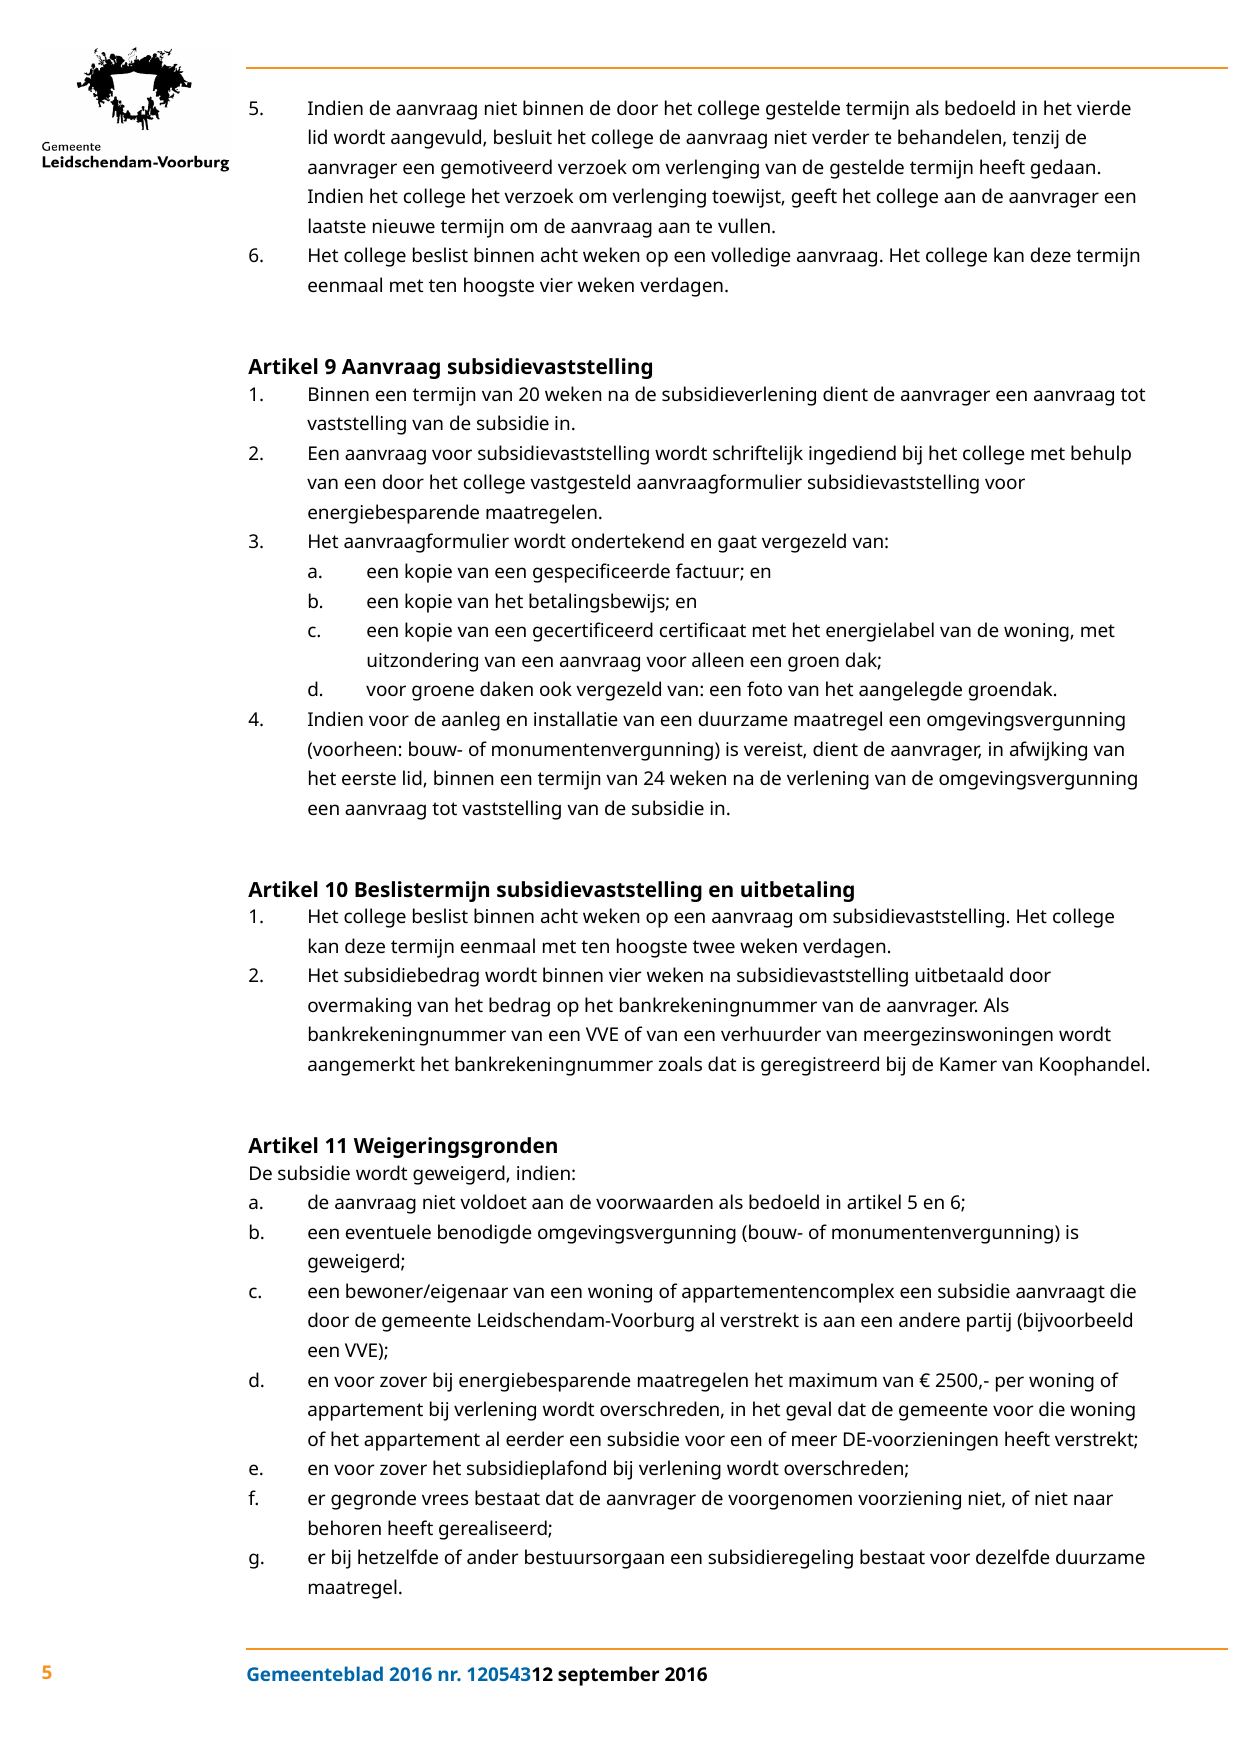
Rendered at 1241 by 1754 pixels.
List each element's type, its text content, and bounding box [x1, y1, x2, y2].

list een kopie van het betalingsbewijs; en [307, 588, 1152, 613]
text Artikel 9 Aanvraag subsidievaststelling [248, 352, 1152, 381]
list Indien de aanvraag niet binnen de door het college gestelde termijn als bedoeld in het vierde lid wordt aangevuld, besluit het college de aanvraag niet verder te behandelen, tenzij de aanvrager een gemotiveerd verzoek om verlenging van de gestelde termijn heeft gedaan. Indien het college het verzoek om verlenging toewijst, geeft het college aan de aanvrager een laatste nieuwe termijn om de aanvraag aan te vullen. [248, 95, 1152, 239]
list Het college beslist binnen acht weken op een aanvraag om subsidievaststelling. Het college kan deze termijn eenmaal met ten hoogste twee weken verdagen. [248, 903, 1152, 959]
list de aanvraag niet voldoet aan de voorwaarden als bedoeld in artikel 5 en 6; [248, 1189, 1152, 1215]
text De subsidie wordt geweigerd, indien: [248, 1160, 1152, 1185]
list een kopie van een gespecificeerde factuur; en [307, 558, 1152, 584]
list Een aanvraag voor subsidievaststelling wordt schriftelijk ingediend bij het college met behulp van een door het college vastgesteld aanvraagformulier subsidievaststelling voor energiebesparende maatregelen. [248, 440, 1152, 525]
list een bewoner/eigenaar van een woning of appartementencomplex een subsidie aanvraagt die door de gemeente Leidschendam-Voorburg al verstrekt is aan een andere partij (bijvoorbeeld een VVE); [248, 1278, 1152, 1363]
list er gegronde vrees bestaat dat de aanvrager de voorgenomen voorziening niet, of niet naar behoren heeft gerealiseerd; [248, 1485, 1152, 1540]
list een eventuele benodigde omgevingsvergunning (bouw- of monumentenvergunning) is geweigerd; [248, 1219, 1152, 1274]
list een kopie van een gecertificeerd certificaat met het energielabel van de woning, met uitzondering van een aanvraag voor alleen een groen dak; [307, 617, 1152, 673]
picture [41, 47, 231, 172]
list en voor zover het subsidieplafond bij verlening wordt overschreden; [248, 1456, 1152, 1481]
list er bij hetzelfde of ander bestuursorgaan een subsidieregeling bestaat voor dezelfde duurzame maatregel. [248, 1544, 1152, 1599]
list Het aanvraagformulier wordt ondertekend en gaat vergezeld van: [248, 529, 1152, 554]
list en voor zover bij energiebesparende maatregelen het maximum van € 2500,- per woning of appartement bij verlening wordt overschreden, in het geval dat de gemeente voor die woning of het appartement al eerder een subsidie voor een of meer DE-voorzieningen heeft verstrekt; [248, 1367, 1152, 1452]
list voor groene daken ook vergezeld van: een foto van het aangelegde groendak. [307, 677, 1152, 702]
list Binnen een termijn van 20 weken na de subsidieverlening dient de aanvrager een aanvraag tot vaststelling van de subsidie in. [248, 381, 1152, 436]
text Artikel 10 Beslistermijn subsidievaststelling en uitbetaling [248, 875, 1152, 903]
list Het college beslist binnen acht weken op een volledige aanvraag. Het college kan deze termijn eenmaal met ten hoogste vier weken verdagen. [248, 243, 1152, 298]
text Artikel 11 Weigeringsgronden [248, 1131, 1152, 1160]
list Indien voor de aanleg en installatie van een duurzame maatregel een omgevingsvergunning (voorheen: bouw- of monumentenvergunning) is vereist, dient de aanvrager, in afwijking van het eerste lid, binnen een termijn van 24 weken na de verlening van de omgevingsvergunning een aanvraag tot vaststelling van de subsidie in. [248, 706, 1152, 821]
list Het subsidiebedrag wordt binnen vier weken na subsidievaststelling uitbetaald door overmaking van het bedrag op het bankrekeningnummer van de aanvrager. Als bankrekeningnummer van een VVE of van een verhuurder van meergezinswoningen wordt aangemerkt het bankrekeningnummer zoals dat is geregistreerd bij de Kamer van Koophandel. [248, 962, 1152, 1077]
